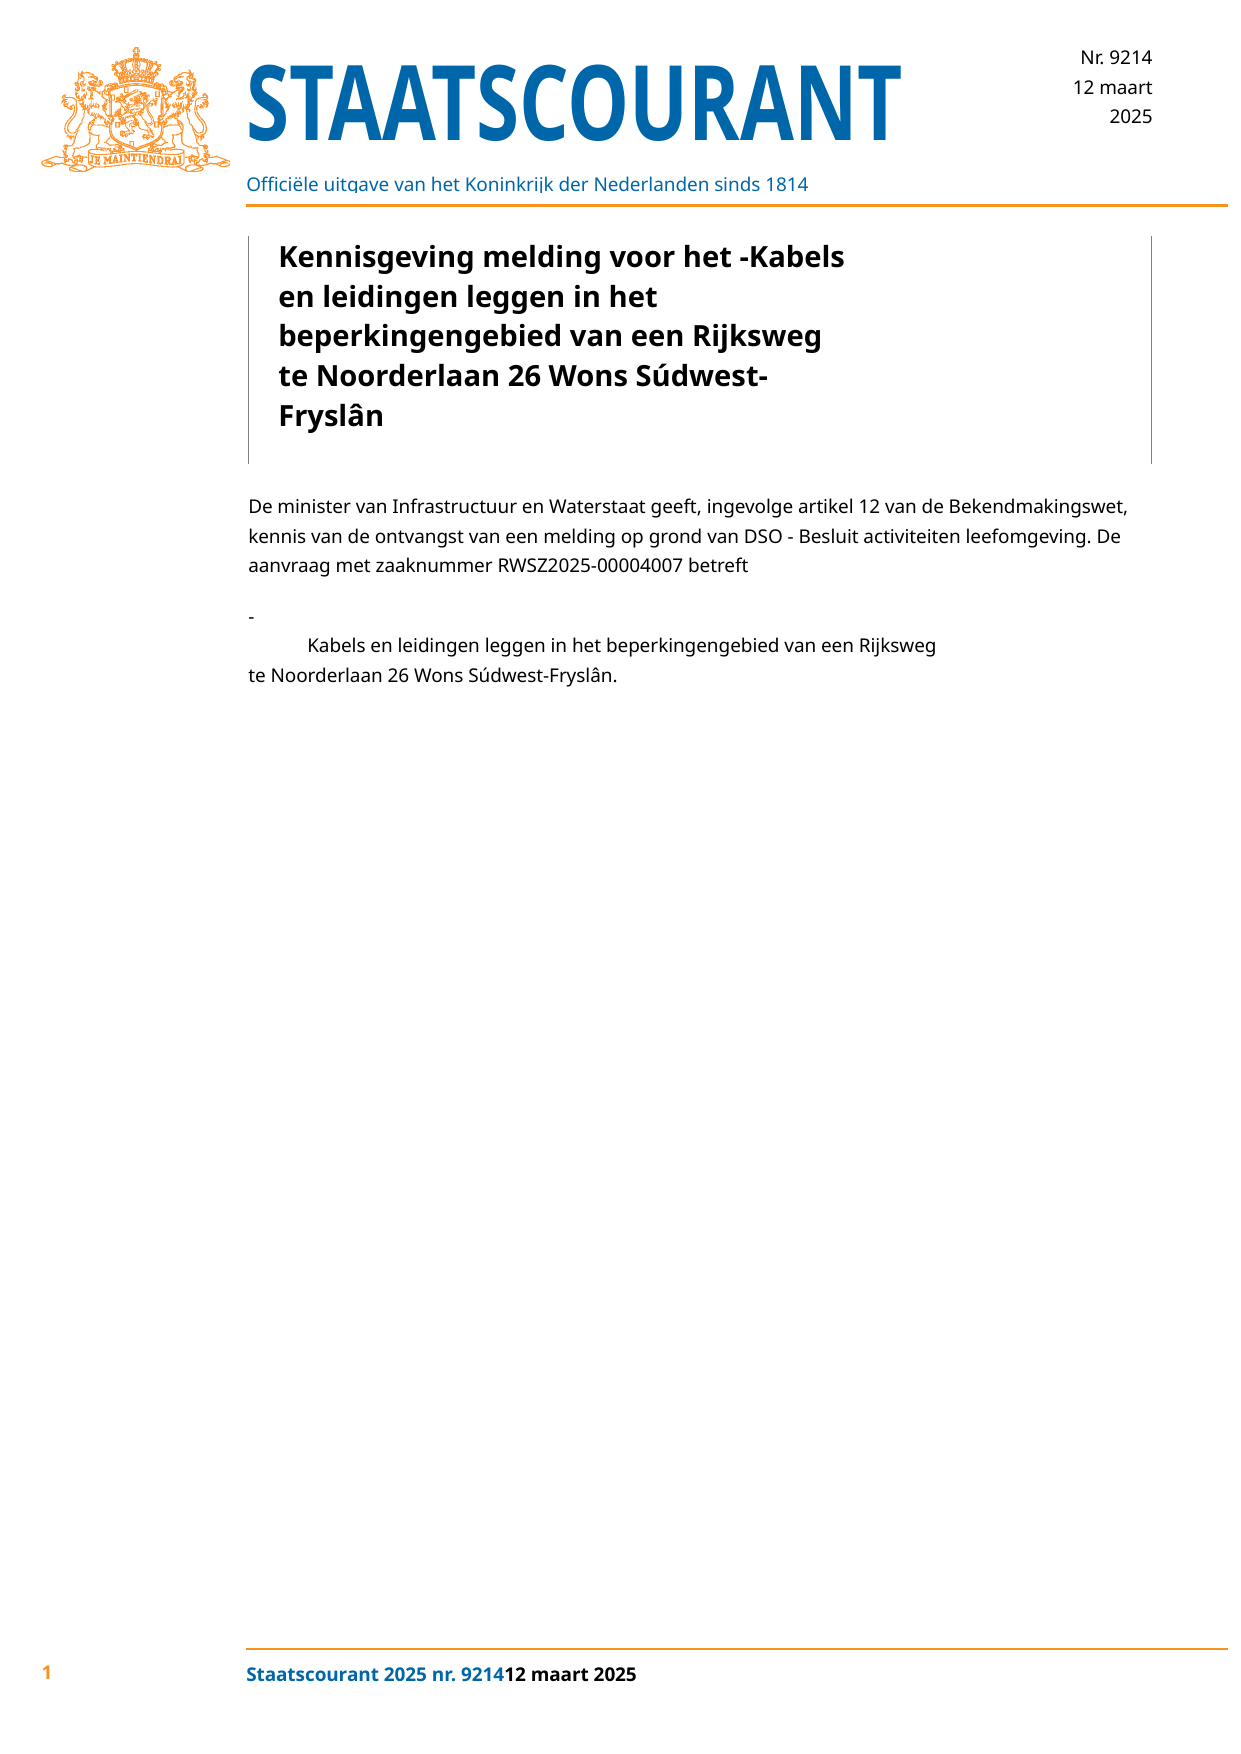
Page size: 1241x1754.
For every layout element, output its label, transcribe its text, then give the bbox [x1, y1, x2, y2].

picture [41, 47, 231, 172]
text te Noorderlaan 26 Wons Súdwest-Fryslân. [248, 662, 1152, 688]
table_header [850, 414, 1151, 464]
table_header [1090, 236, 1151, 413]
list Kabels en leidingen leggen in het beperkingengebied van een Rijksweg [248, 632, 1152, 658]
table_header Kennisgeving melding voor het -Kabels en leidingen leggen in het beperkingengebied van een Rijksweg te Noorderlaan 26 Wons Súdwest-Fryslân [249, 236, 850, 464]
picture [912, 236, 1090, 414]
text De minister van Infrastructuur en Waterstaat geeft, ingevolge artikel 12 van de Bekendmakingswet, kennis van de ontvangst van een melding op grond van DSO - Besluit activiteiten leefomgeving. De aanvraag met zaaknummer RWSZ2025-00004007 betreft [248, 493, 1152, 578]
table_header [850, 236, 912, 413]
